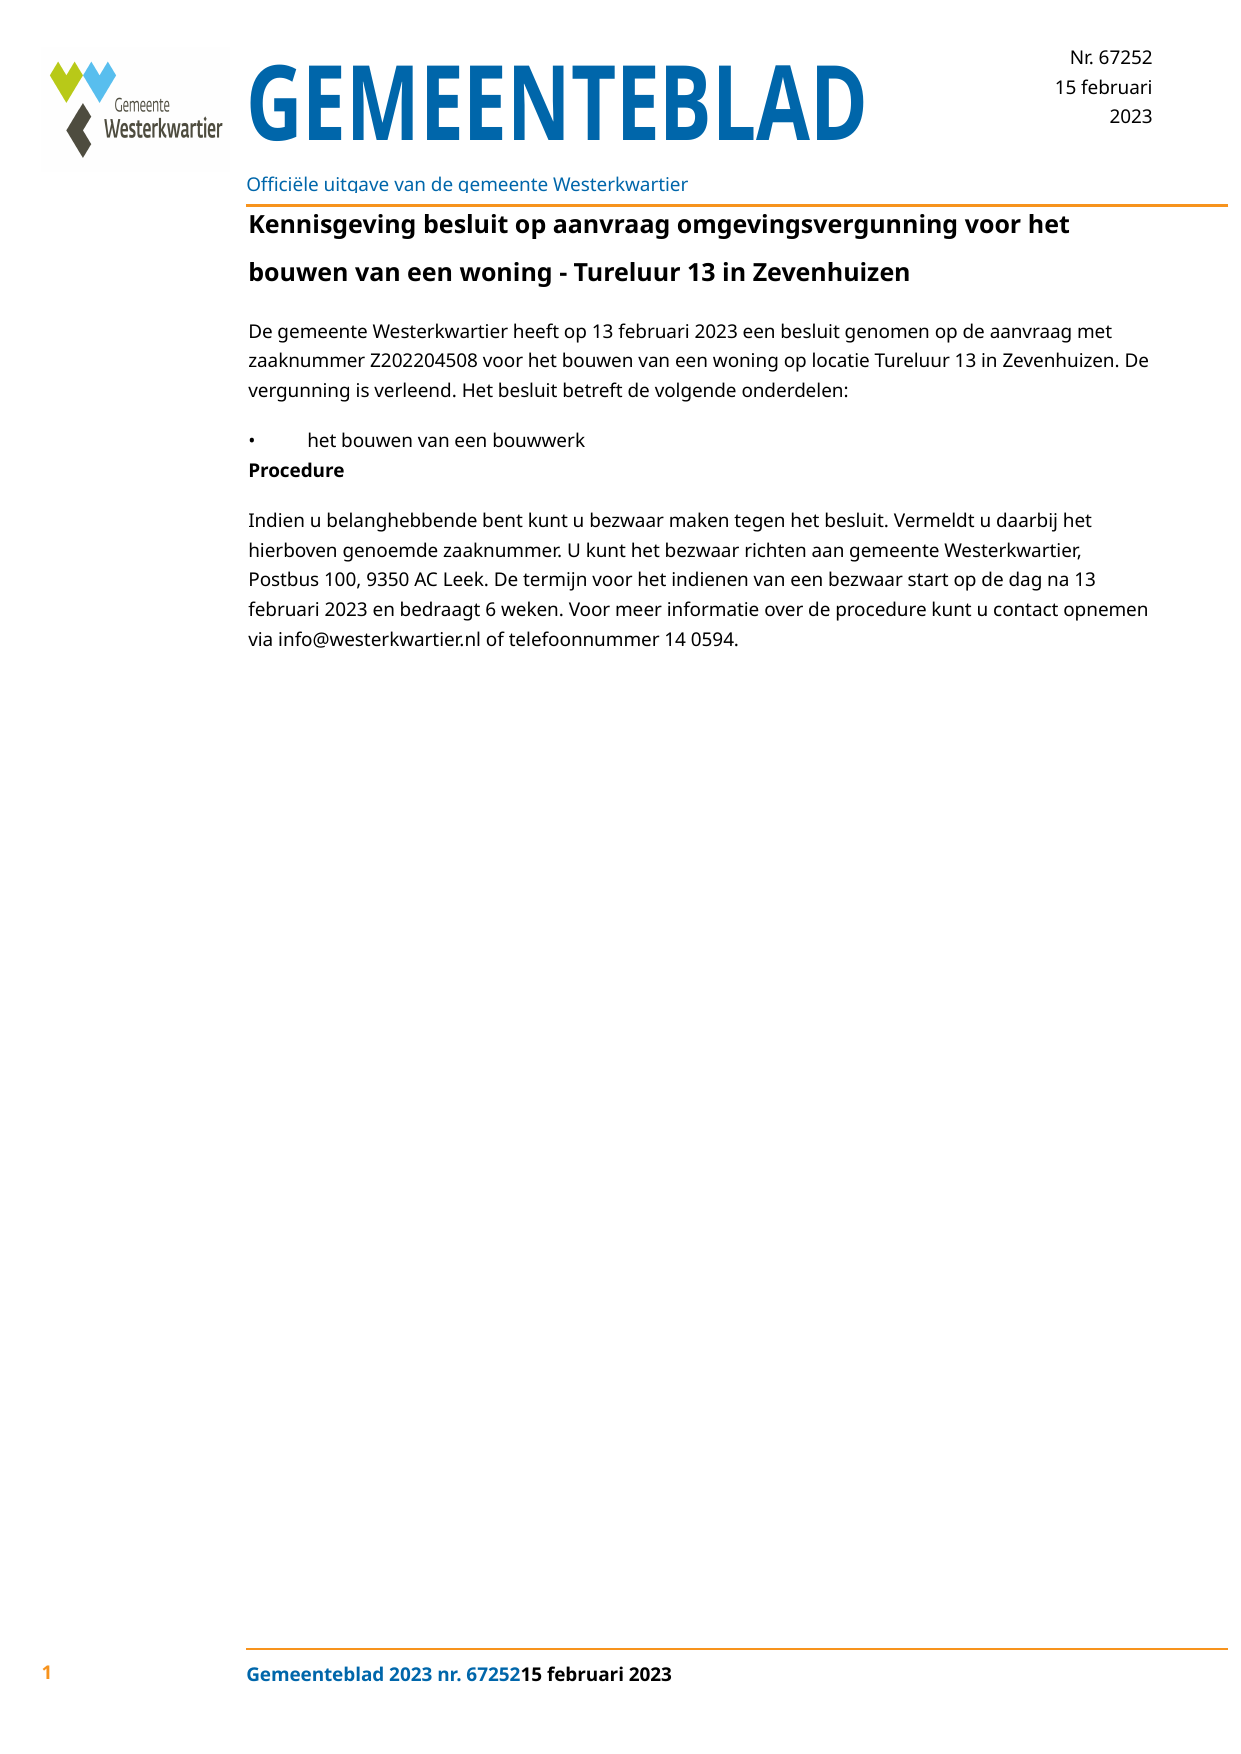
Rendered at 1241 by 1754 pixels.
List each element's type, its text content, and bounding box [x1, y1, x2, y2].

text Kennisgeving besluit op aanvraag omgevingsvergunning voor het bouwen van een woning - Tureluur 13 in Zevenhuizen [248, 207, 1152, 288]
text Indien u belanghebbende bent kunt u bezwaar maken tegen het besluit. Vermeldt u daarbij het hierboven genoemde zaaknummer. U kunt het bezwaar richten aan gemeente Westerkwartier, Postbus 100, 9350 AC Leek. De termijn voor het indienen van een bezwaar start op de dag na 13 februari 2023 en bedraagt 6 weken. Voor meer informatie over de procedure kunt u contact opnemen via info@westerkwartier.nl of telefoonnummer 14 0594. [248, 507, 1152, 652]
list het bouwen van een bouwwerk [248, 427, 1152, 453]
text De gemeente Westerkwartier heeft op 13 februari 2023 een besluit genomen op de aanvraag met zaaknummer Z202204508 voor het bouwen van een woning op locatie Tureluur 13 in Zevenhuizen. De vergunning is verleend. Het besluit betreft de volgende onderdelen: [248, 318, 1152, 403]
text Procedure [248, 457, 1152, 483]
picture [41, 47, 231, 172]
